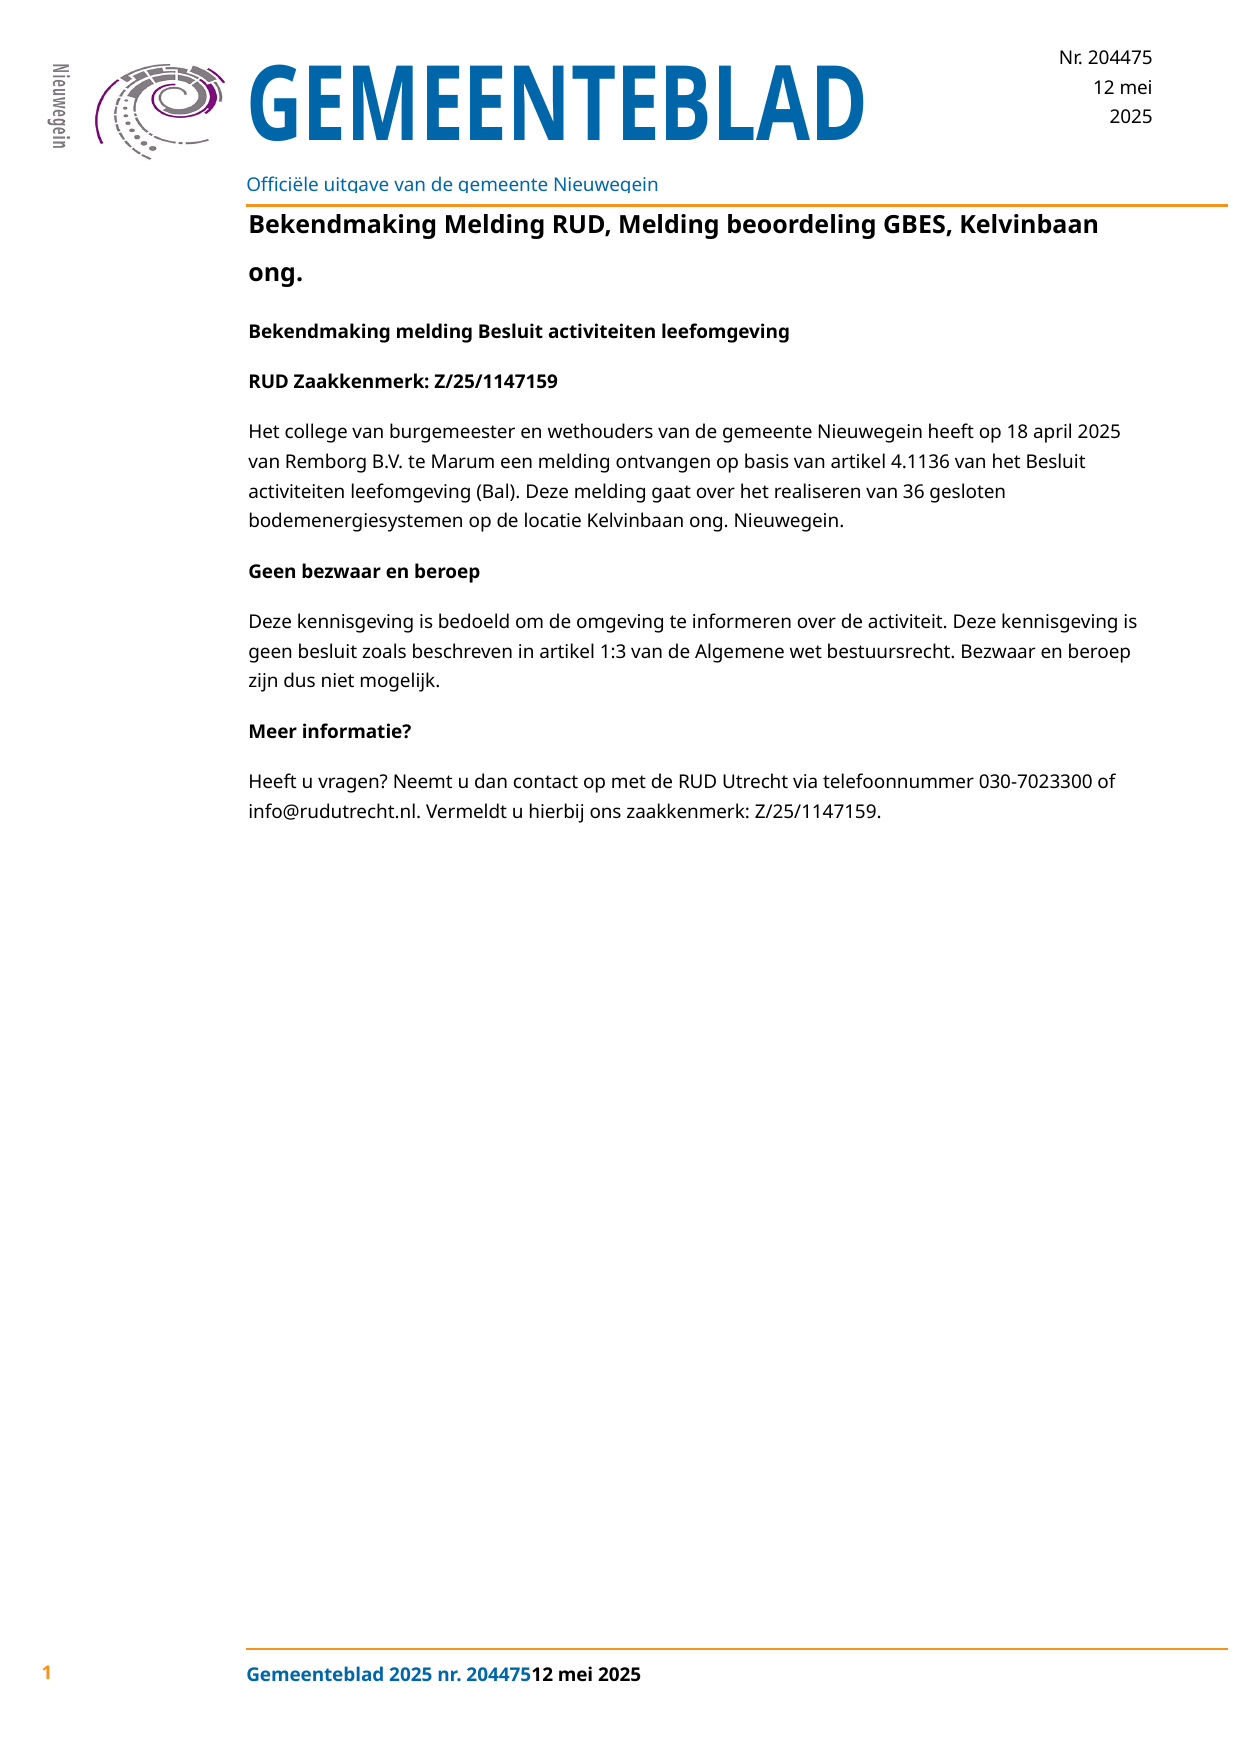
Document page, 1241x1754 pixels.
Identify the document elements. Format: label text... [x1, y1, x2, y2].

text Meer informatie? [248, 718, 1152, 744]
text Het college van burgemeester en wethouders van de gemeente Nieuwegein heeft op 18 april 2025 van Remborg B.V. te Marum een melding ontvangen op basis van artikel 4.1136 van het Besluit activiteiten leefomgeving (Bal). Deze melding gaat over het realiseren van 36 gesloten bodemenergiesystemen op de locatie Kelvinbaan ong. Nieuwegein. [248, 419, 1152, 533]
text Bekendmaking melding Besluit activiteiten leefomgeving [248, 318, 1152, 344]
text Geen bezwaar en beroep [248, 558, 1152, 584]
text Bekendmaking Melding RUD, Melding beoordeling GBES, Kelvinbaan ong. [248, 207, 1152, 288]
text Deze kennisgeving is bedoeld om de omgeving te informeren over de activiteit. Deze kennisgeving is geen besluit zoals beschreven in artikel 1:3 van de Algemene wet bestuursrecht. Bezwaar en beroep zijn dus niet mogelijk. [248, 608, 1152, 693]
picture [41, 47, 231, 172]
text RUD Zaakkenmerk: Z/25/1147159 [248, 368, 1152, 394]
text Heeft u vragen? Neemt u dan contact op met de RUD Utrecht via telefoonnummer 030-7023300 of info@rudutrecht.nl. Vermeldt u hierbij ons zaakkenmerk: Z/25/1147159. [248, 768, 1152, 824]
